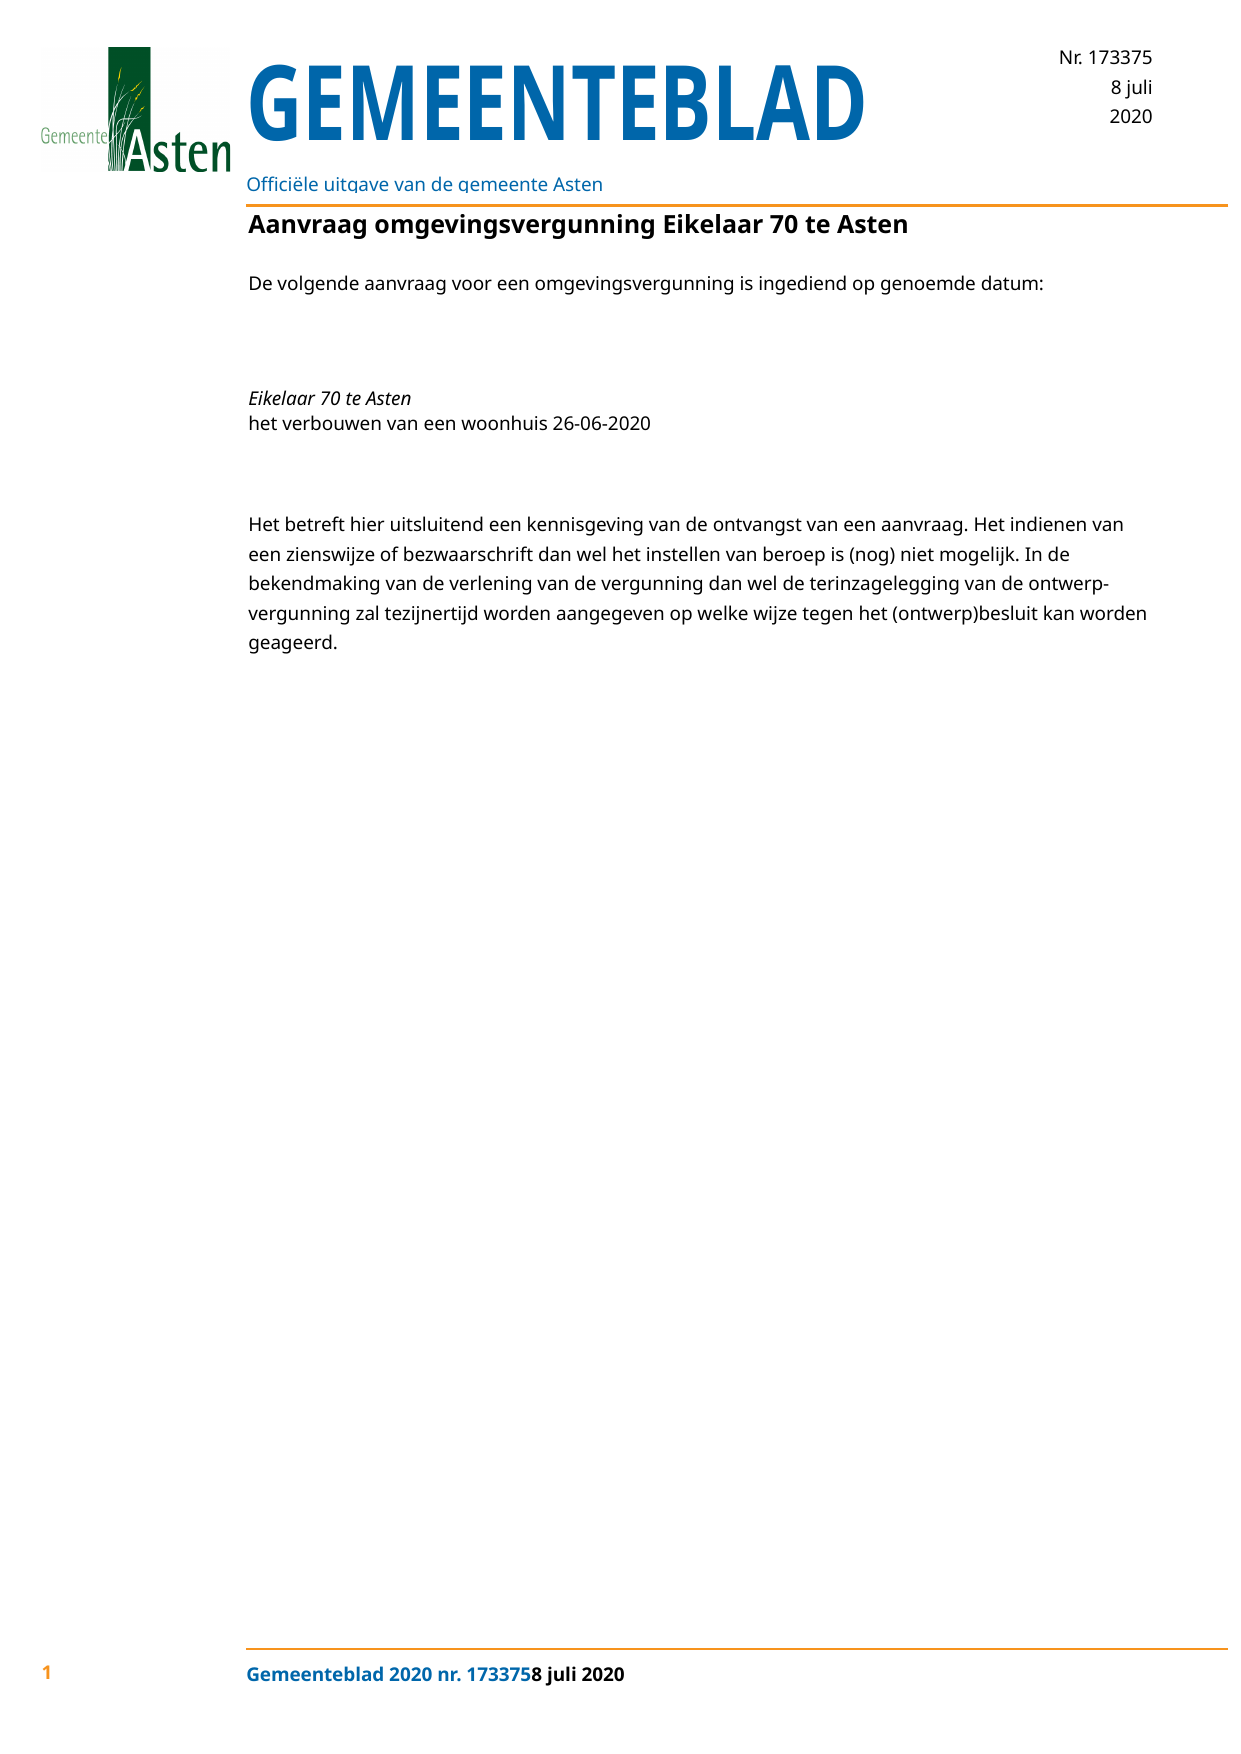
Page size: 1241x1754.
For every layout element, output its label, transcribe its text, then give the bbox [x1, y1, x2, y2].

text De volgende aanvraag voor een omgevingsvergunning is ingediend op genoemde datum: [248, 270, 1152, 296]
picture [41, 47, 231, 172]
text het verbouwen van een woonhuis 26-06-2020 [248, 410, 1152, 436]
text Eikelaar 70 te Asten [248, 385, 1152, 410]
text Aanvraag omgevingsvergunning Eikelaar 70 te Asten [248, 207, 1152, 241]
text Het betreft hier uitsluitend een kennisgeving van de ontvangst van een aanvraag. Het indienen van een zienswijze of bezwaarschrift dan wel het instellen van beroep is (nog) niet mogelijk. In de bekendmaking van de verlening van de vergunning dan wel de terinzagelegging van de ontwerp-vergunning zal tezijnertijd worden aangegeven op welke wijze tegen het (ontwerp)besluit kan worden geageerd. [248, 511, 1152, 655]
